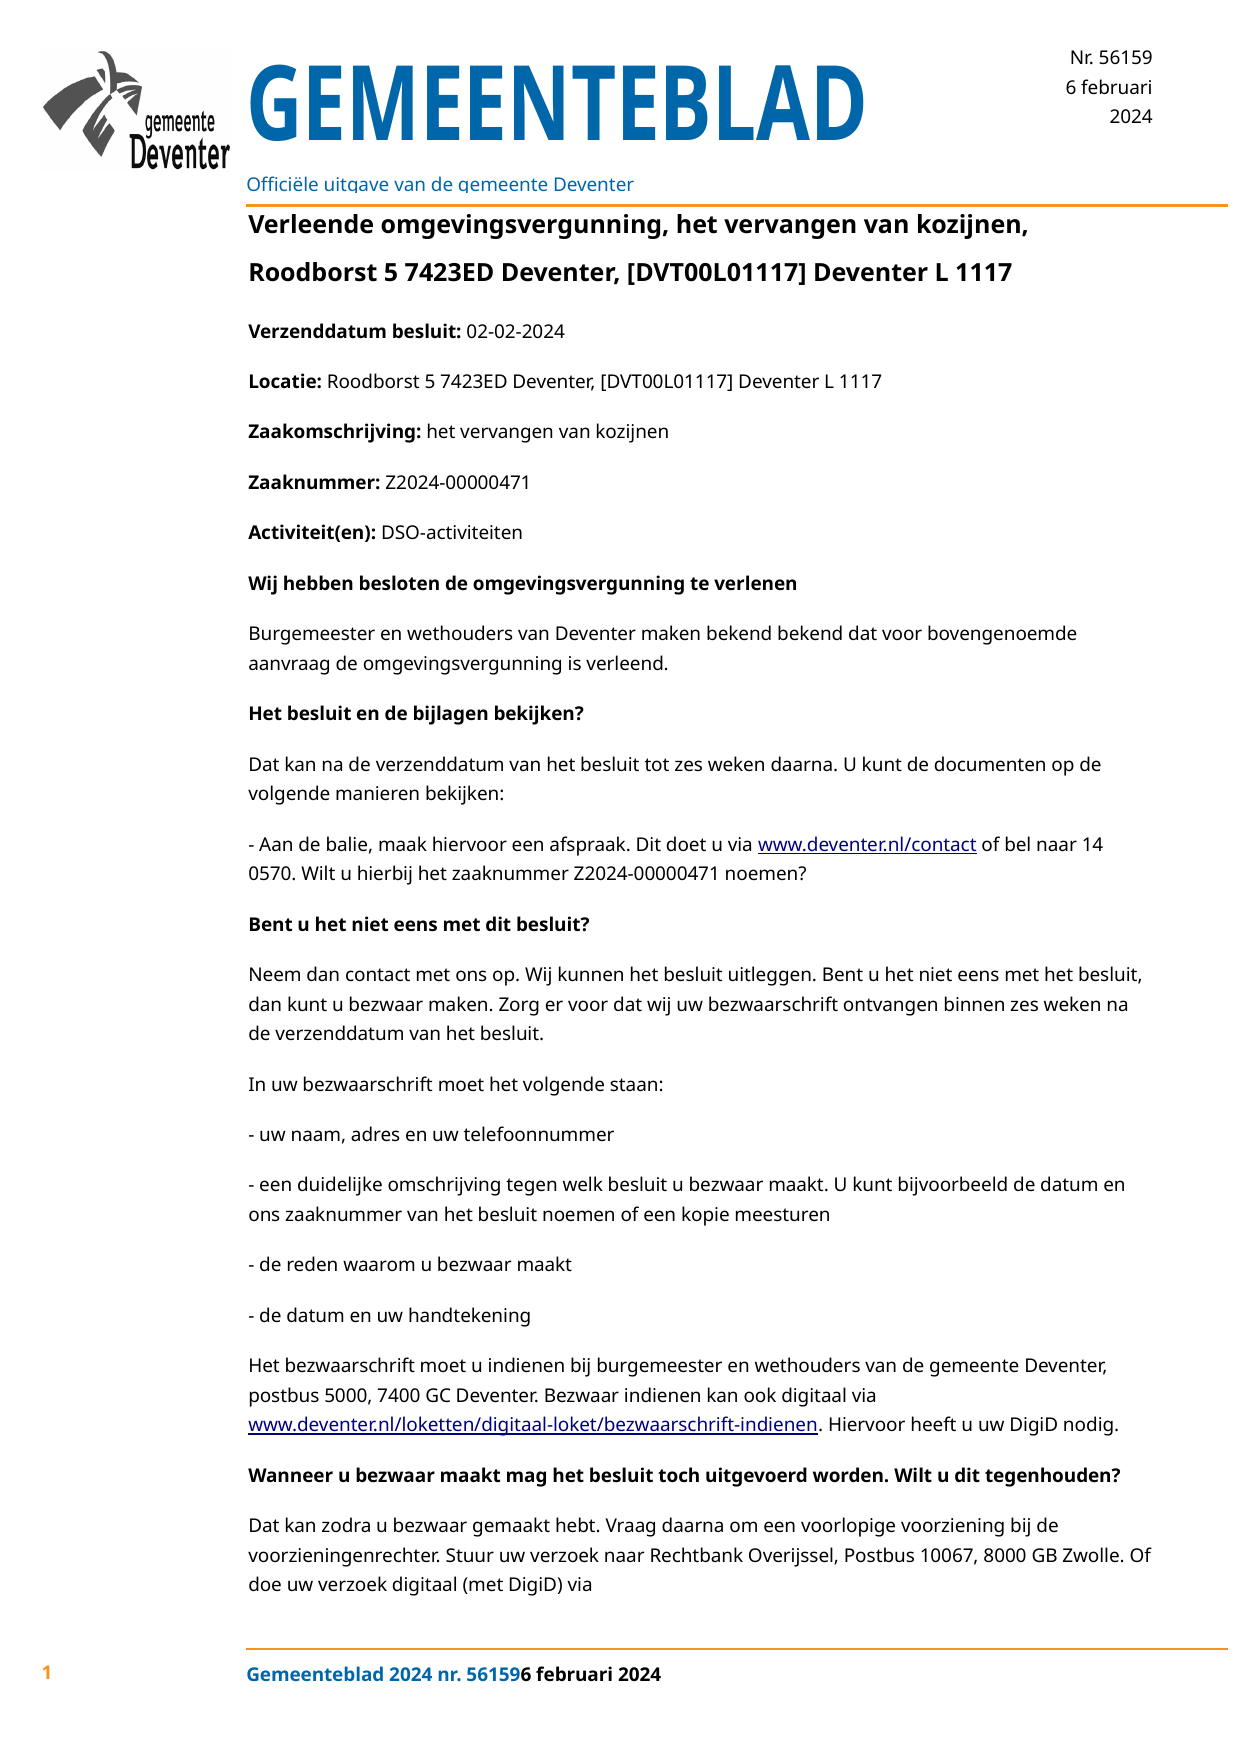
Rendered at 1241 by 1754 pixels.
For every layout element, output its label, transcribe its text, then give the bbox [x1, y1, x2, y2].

text - een duidelijke omschrijving tegen welk besluit u bezwaar maakt. U kunt bijvoorbeeld de datum en ons zaaknummer van het besluit noemen of een kopie meesturen [248, 1172, 1152, 1227]
text Bent u het niet eens met dit besluit? [248, 911, 1152, 937]
text Verleende omgevingsvergunning, het vervangen van kozijnen, Roodborst 5 7423ED Deventer, [DVT00L01117] Deventer L 1117 [248, 207, 1152, 288]
text Zaakomschrijving: het vervangen van kozijnen [248, 419, 1152, 444]
text Locatie: Roodborst 5 7423ED Deventer, [DVT00L01117] Deventer L 1117 [248, 368, 1152, 394]
text - de datum en uw handtekening [248, 1302, 1152, 1328]
text In uw bezwaarschrift moet het volgende staan: [248, 1071, 1152, 1097]
text - Aan de balie, maak hiervoor een afspraak. Dit doet u via www.deventer.nl/contact of bel naar 14 0570. Wilt u hierbij het zaaknummer Z2024-00000471 noemen? [248, 831, 1152, 886]
text Het besluit en de bijlagen bekijken? [248, 700, 1152, 726]
text Verzenddatum besluit: 02-02-2024 [248, 318, 1152, 344]
picture [41, 47, 231, 172]
text Dat kan zodra u bezwaar gemaakt hebt. Vraag daarna om een voorlopige voorziening bij de voorzieningenrechter. Stuur uw verzoek naar Rechtbank Overijssel, Postbus 10067, 8000 GB Zwolle. Of doe uw verzoek digitaal (met DigiD) via [248, 1512, 1152, 1597]
text Activiteit(en): DSO-activiteiten [248, 519, 1152, 545]
text - uw naam, adres en uw telefoonnummer [248, 1121, 1152, 1147]
text Wanneer u bezwaar maakt mag het besluit toch uitgevoerd worden. Wilt u dit tegenhouden? [248, 1462, 1152, 1488]
text Dat kan na de verzenddatum van het besluit tot zes weken daarna. U kunt de documenten op de volgende manieren bekijken: [248, 751, 1152, 806]
text - de reden waarom u bezwaar maakt [248, 1252, 1152, 1277]
text Burgemeester en wethouders van Deventer maken bekend bekend dat voor bovengenoemde aanvraag de omgevingsvergunning is verleend. [248, 620, 1152, 676]
text Het bezwaarschrift moet u indienen bij burgemeester en wethouders van de gemeente Deventer, postbus 5000, 7400 GC Deventer. Bezwaar indienen kan ook digitaal via www.deventer.nl/loketten/digitaal-loket/bezwaarschrift-indienen. Hiervoor heeft u uw DigiD nodig. [248, 1352, 1152, 1437]
text Wij hebben besloten de omgevingsvergunning te verlenen [248, 570, 1152, 596]
text Neem dan contact met ons op. Wij kunnen het besluit uitleggen. Bent u het niet eens met het besluit, dan kunt u bezwaar maken. Zorg er voor dat wij uw bezwaarschrift ontvangen binnen zes weken na de verzenddatum van het besluit. [248, 961, 1152, 1046]
text Zaaknummer: Z2024-00000471 [248, 469, 1152, 495]
